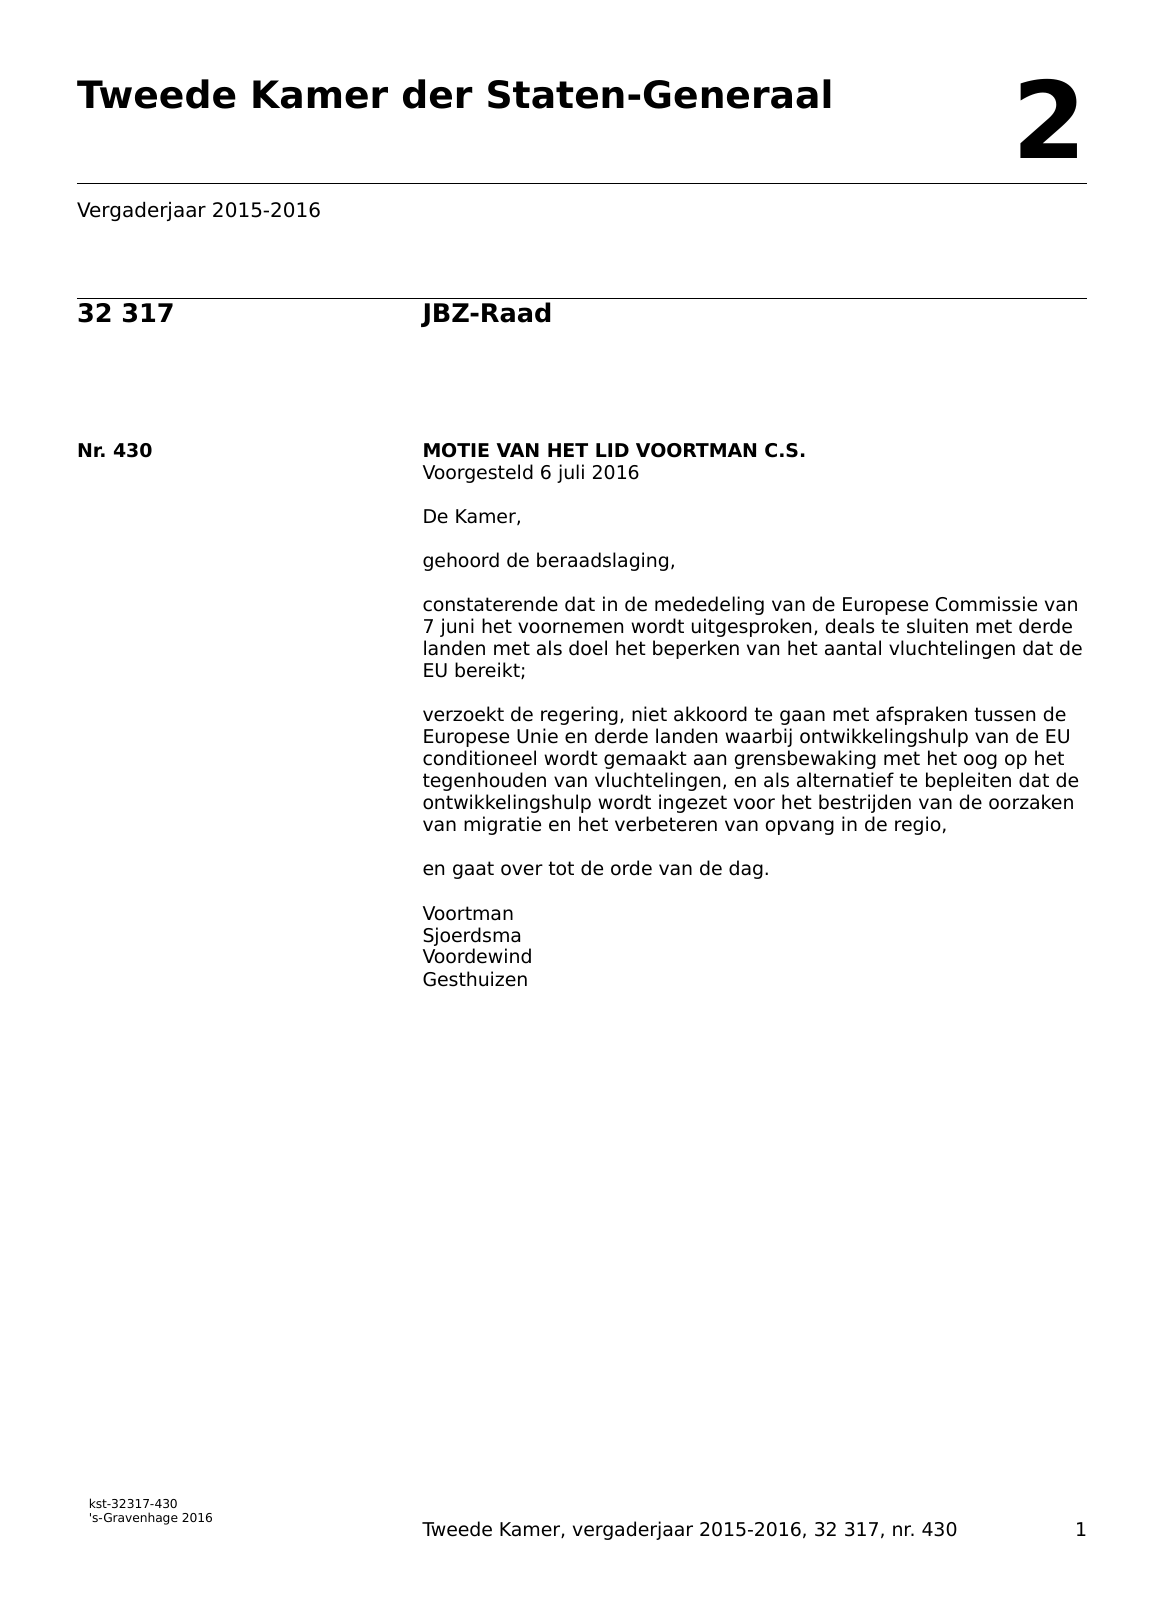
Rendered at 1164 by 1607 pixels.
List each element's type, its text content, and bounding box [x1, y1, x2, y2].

table_header Tweede Kamer der Staten-Generaal [77, 59, 886, 183]
text Voorgesteld 6 juli 2016 [422, 462, 1087, 484]
text 's-Gravenhage 2016 [88, 1511, 323, 1525]
text constaterende dat in de mededeling van de Europese Commissie van 7 juni het voornemen wordt uitgesproken, deals te sluiten met derde landen met als doel het beperken van het aantal vluchtelingen dat de EU bereikt; [422, 594, 1087, 682]
text en gaat over tot de orde van de dag. [422, 858, 1087, 880]
text De Kamer, [422, 506, 1087, 528]
table_header 2 [886, 59, 1087, 183]
subtitle 32 317 JBZ-Raad [77, 299, 1087, 329]
text gehoord de beraadslaging, [422, 550, 1087, 572]
table_cell Vergaderjaar 2015-2016 [77, 184, 1087, 298]
text Voortman [422, 902, 1087, 924]
text Voordewind [422, 946, 1087, 968]
text Sjoerdsma [422, 924, 1087, 946]
text verzoekt de regering, niet akkoord te gaan met afspraken tussen de Europese Unie en derde landen waarbij ontwikkelingshulp van de EU conditioneel wordt gemaakt aan grensbewaking met het oog op het tegenhouden van vluchtelingen, en als alternatief te bepleiten dat de ontwikkelingshulp wordt ingezet voor het bestrijden van de oorzaken van migratie en het verbeteren van opvang in de regio, [422, 704, 1087, 836]
subtitle Nr. 430 MOTIE VAN HET LID VOORTMAN C.S. [77, 440, 1087, 462]
text Gesthuizen [422, 968, 1087, 990]
text kst-32317-430 [88, 1497, 323, 1511]
